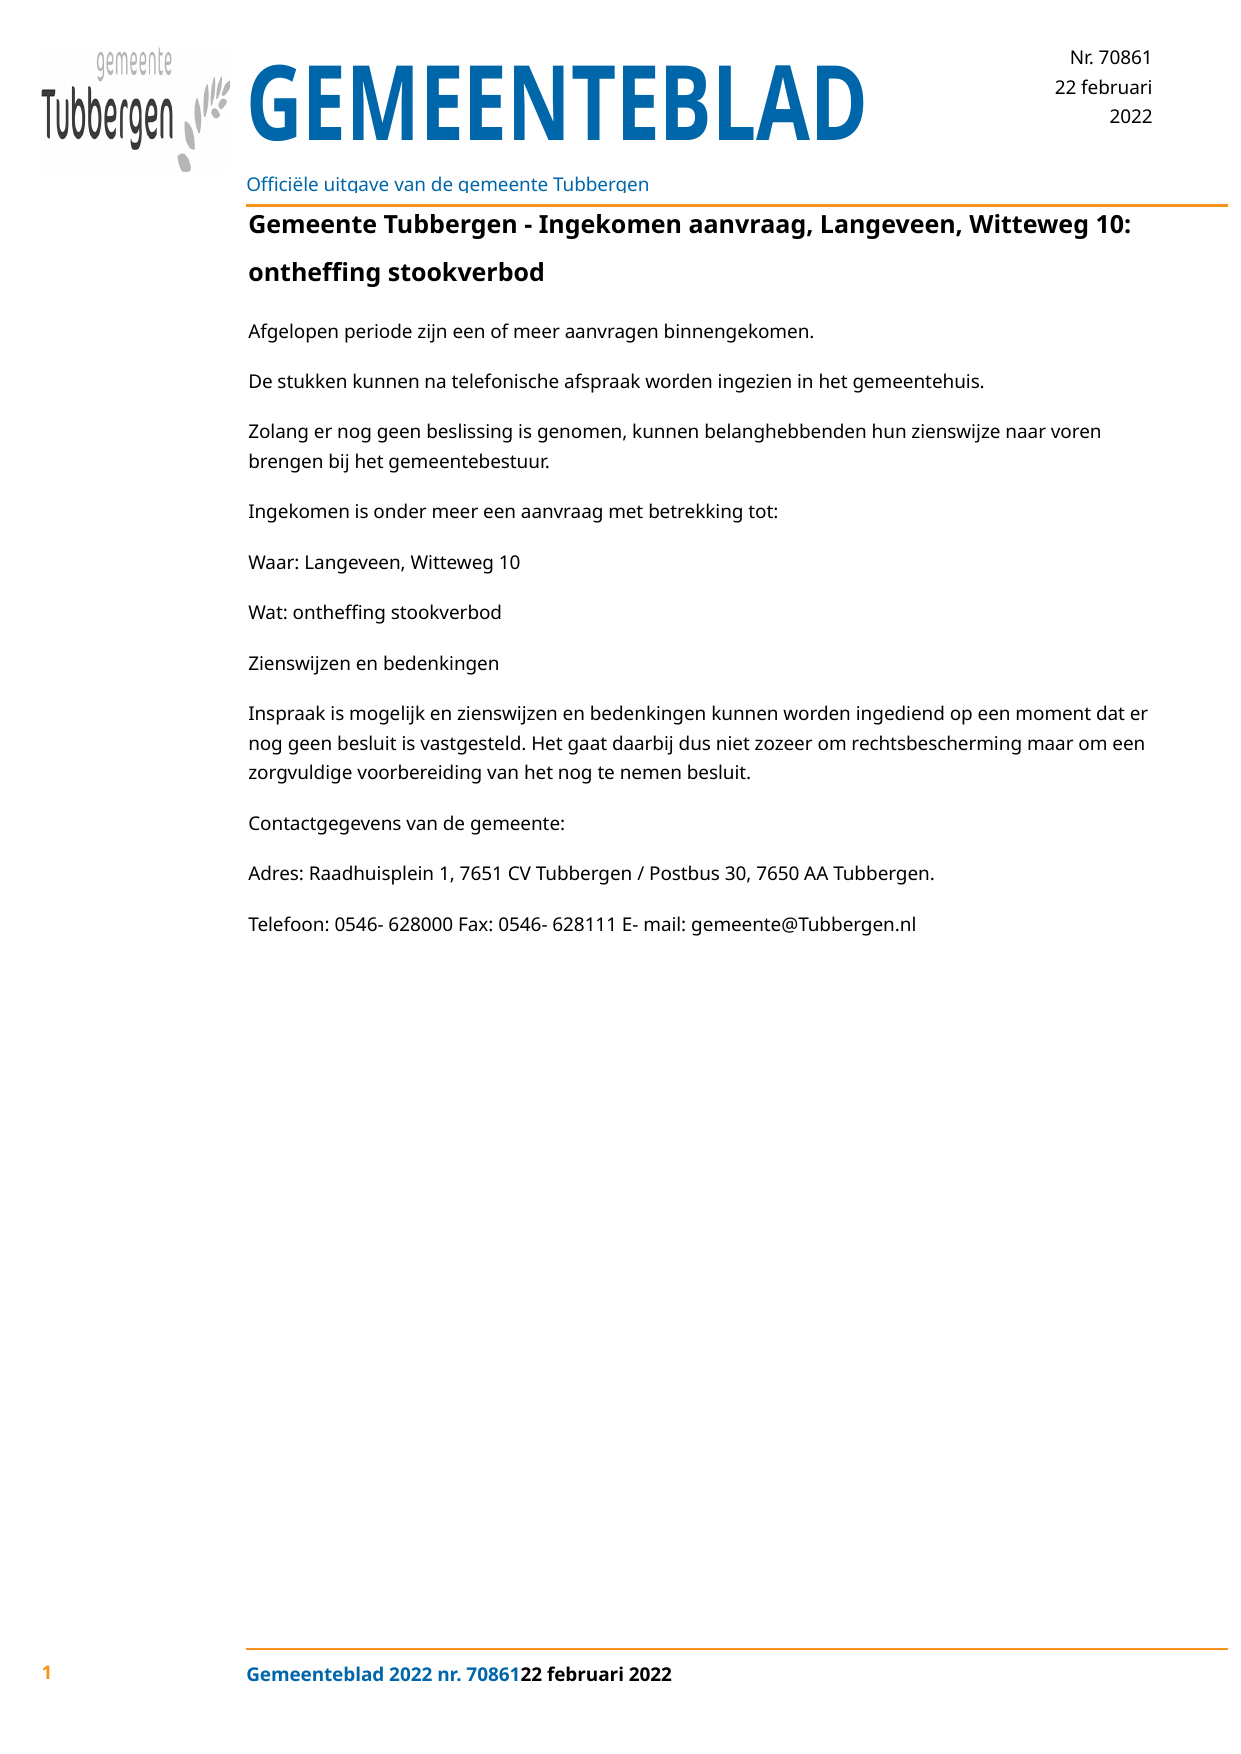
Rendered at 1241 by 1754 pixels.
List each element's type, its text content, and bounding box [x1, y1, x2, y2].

text Ingekomen is onder meer een aanvraag met betrekking tot: [248, 499, 1152, 524]
text Waar: Langeveen, Witteweg 10 [248, 549, 1152, 575]
text Zolang er nog geen beslissing is genomen, kunnen belanghebbenden hun zienswijze naar voren brengen bij het gemeentebestuur. [248, 419, 1152, 474]
text Inspraak is mogelijk en zienswijzen en bedenkingen kunnen worden ingediend op een moment dat er nog geen besluit is vastgesteld. Het gaat daarbij dus niet zozeer om rechtsbescherming maar om een zorgvuldige voorbereiding van het nog te nemen besluit. [248, 700, 1152, 785]
text Wat: ontheffing stookverbod [248, 599, 1152, 625]
text Zienswijzen en bedenkingen [248, 650, 1152, 676]
text Telefoon: 0546- 628000 Fax: 0546- 628111 E- mail: gemeente@Tubbergen.nl [248, 911, 1152, 937]
text Adres: Raadhuisplein 1, 7651 CV Tubbergen / Postbus 30, 7650 AA Tubbergen. [248, 860, 1152, 886]
picture [41, 47, 231, 172]
text Afgelopen periode zijn een of meer aanvragen binnengekomen. [248, 318, 1152, 344]
text Gemeente Tubbergen - Ingekomen aanvraag, Langeveen, Witteweg 10: ontheffing stookverbod [248, 207, 1152, 288]
text De stukken kunnen na telefonische afspraak worden ingezien in het gemeentehuis. [248, 368, 1152, 394]
text Contactgegevens van de gemeente: [248, 810, 1152, 836]
